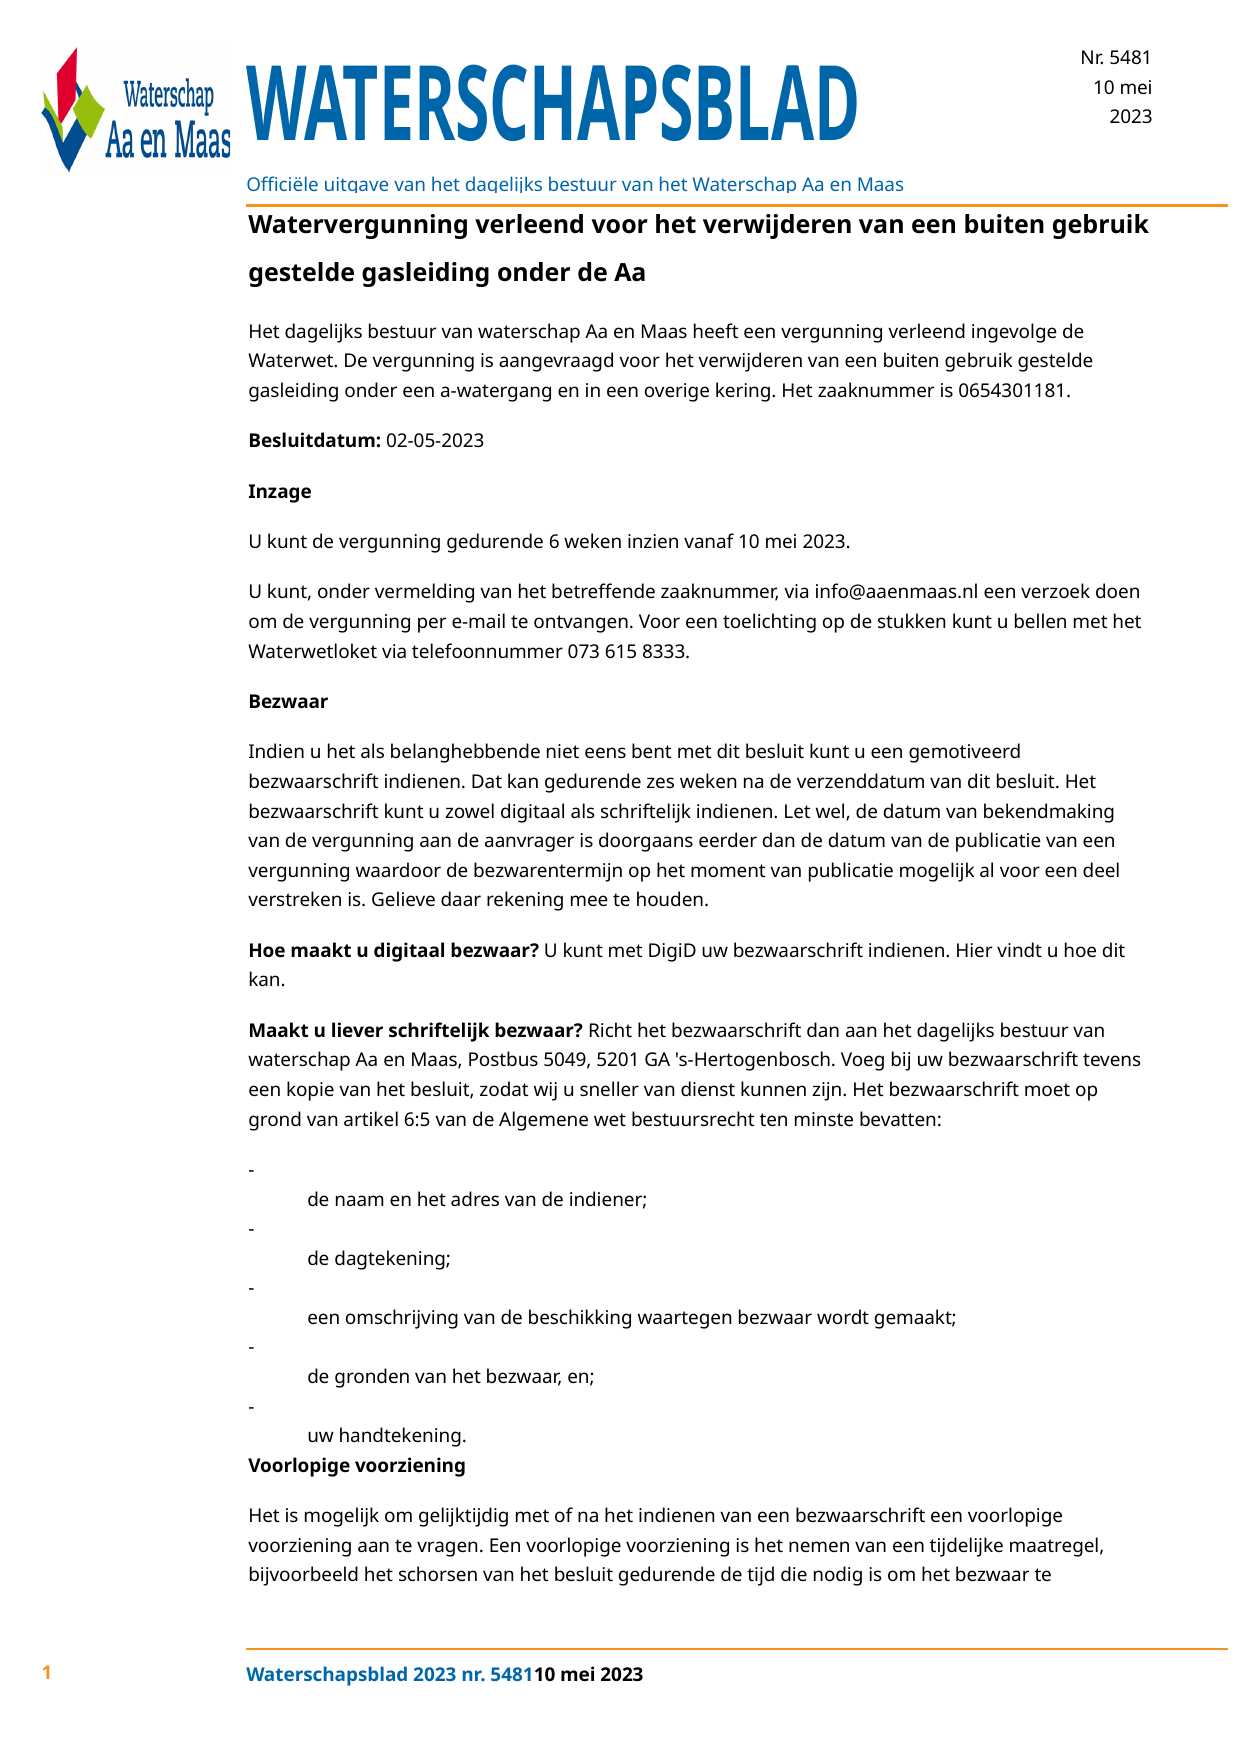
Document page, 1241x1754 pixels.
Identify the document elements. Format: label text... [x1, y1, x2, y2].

list de gronden van het bezwaar, en; [248, 1363, 1152, 1389]
text U kunt, onder vermelding van het betreffende zaaknummer, via info@aaenmaas.nl een verzoek doen om de vergunning per e-mail te ontvangen. Voor een toelichting op de stukken kunt u bellen met het Waterwetloket via telefoonnummer 073 615 8333. [248, 579, 1152, 664]
list de naam en het adres van de indiener; [248, 1186, 1152, 1212]
text Hoe maakt u digitaal bezwaar? U kunt met DigiD uw bezwaarschrift indienen. Hier vindt u hoe dit kan. [248, 937, 1152, 992]
list de dagtekening; [248, 1245, 1152, 1271]
text U kunt de vergunning gedurende 6 weken inzien vanaf 10 mei 2023. [248, 528, 1152, 554]
text Inzage [248, 478, 1152, 504]
text Het is mogelijk om gelijktijdig met of na het indienen van een bezwaarschrift een voorlopige voorziening aan te vragen. Een voorlopige voorziening is het nemen van een tijdelijke maatregel, bijvoorbeeld het schorsen van het besluit gedurende de tijd die nodig is om het bezwaar te [248, 1502, 1152, 1587]
text Watervergunning verleend voor het verwijderen van een buiten gebruik gestelde gasleiding onder de Aa [248, 207, 1152, 288]
text Het dagelijks bestuur van waterschap Aa en Maas heeft een vergunning verleend ingevolge de Waterwet. De vergunning is aangevraagd voor het verwijderen van een buiten gebruik gestelde gasleiding onder een a-watergang en in een overige kering. Het zaaknummer is 0654301181. [248, 318, 1152, 403]
text Maakt u liever schriftelijk bezwaar? Richt het bezwaarschrift dan aan het dagelijks bestuur van waterschap Aa en Maas, Postbus 5049, 5201 GA 's-Hertogenbosch. Voeg bij uw bezwaarschrift tevens een kopie van het besluit, zodat wij u sneller van dienst kunnen zijn. Het bezwaarschrift moet op grond van artikel 6:5 van de Algemene wet bestuursrecht ten minste bevatten: [248, 1017, 1152, 1132]
picture [41, 47, 231, 172]
text Besluitdatum: 02-05-2023 [248, 427, 1152, 453]
text Indien u het als belanghebbende niet eens bent met dit besluit kunt u een gemotiveerd bezwaarschrift indienen. Dat kan gedurende zes weken na de verzenddatum van dit besluit. Het bezwaarschrift kunt u zowel digitaal als schriftelijk indienen. Let wel, de datum van bekendmaking van de vergunning aan de aanvrager is doorgaans eerder dan de datum van de publicatie van een vergunning waardoor de bezwarentermijn op het moment van publicatie mogelijk al voor een deel verstreken is. Gelieve daar rekening mee te houden. [248, 739, 1152, 912]
text Bezwaar [248, 688, 1152, 714]
list uw handtekening. [248, 1422, 1152, 1448]
text Voorlopige voorziening [248, 1452, 1152, 1478]
list een omschrijving van de beschikking waartegen bezwaar wordt gemaakt; [248, 1304, 1152, 1330]
